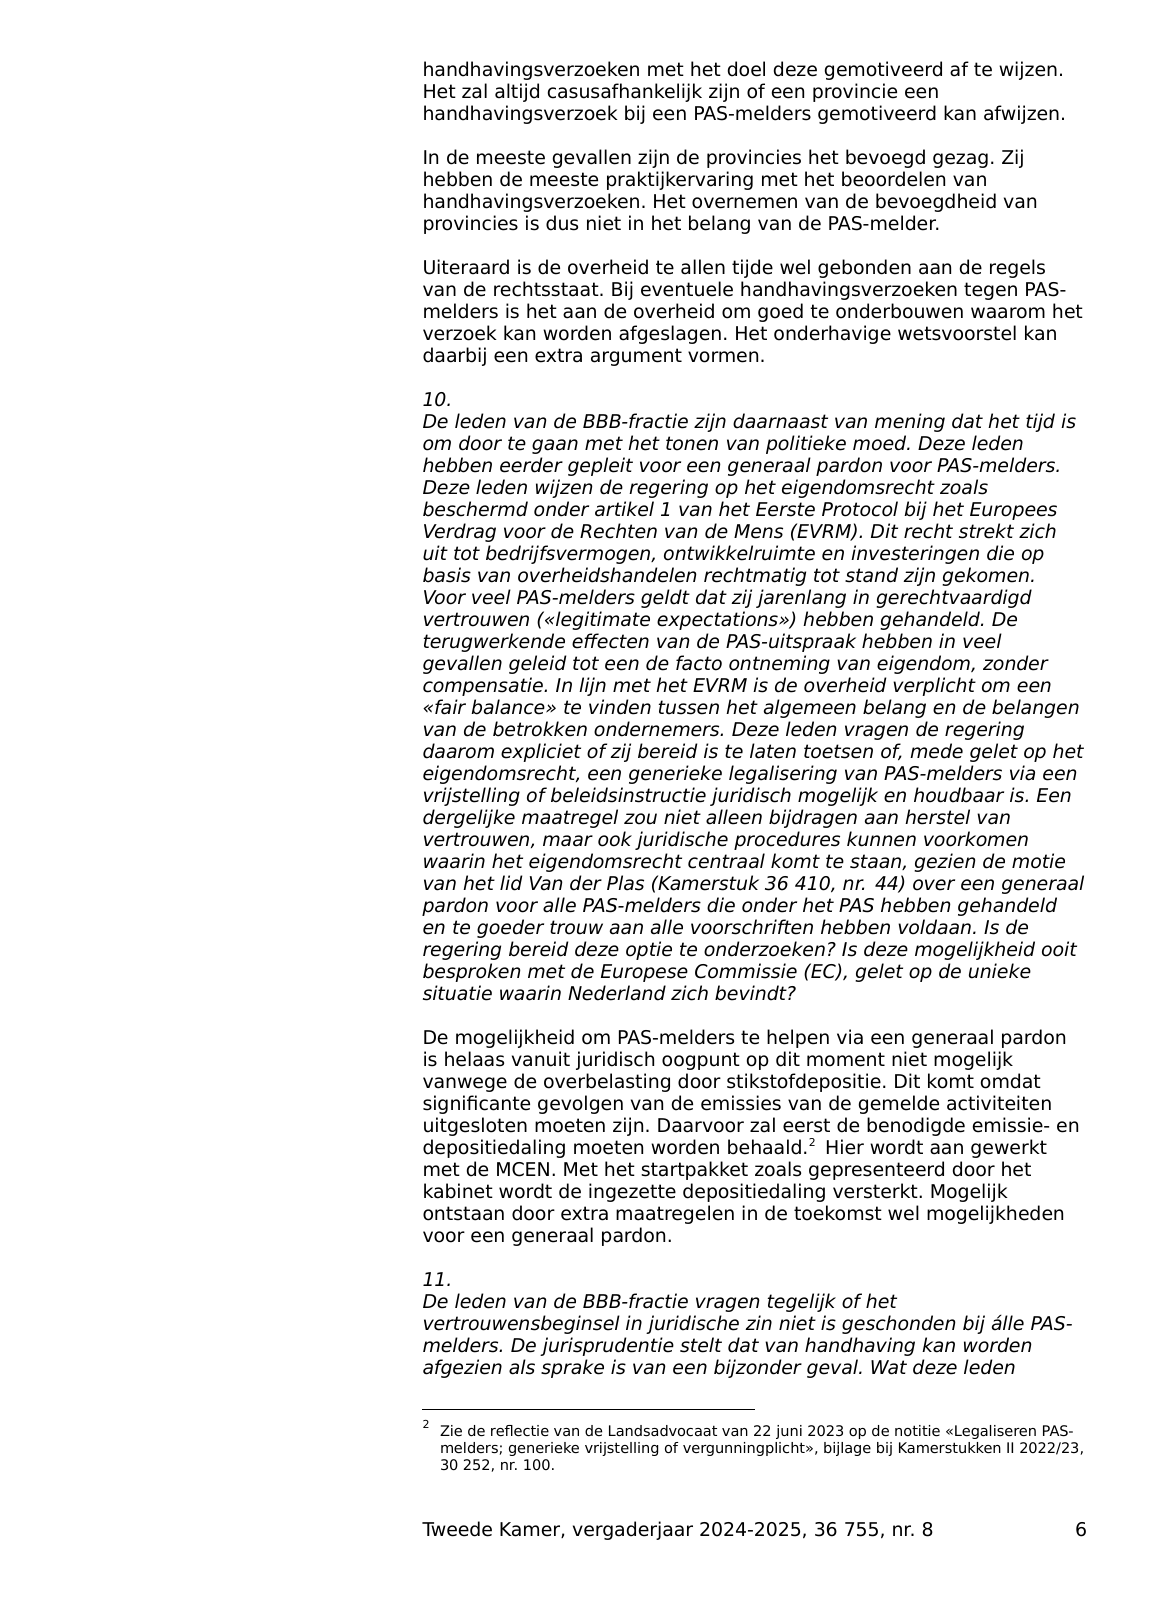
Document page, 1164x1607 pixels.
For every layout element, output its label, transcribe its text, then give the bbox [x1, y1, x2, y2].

text handhavingsverzoeken met het doel deze gemotiveerd af te wijzen. Het zal altijd casusafhankelijk zijn of een provincie een handhavingsverzoek bij een PAS-melders gemotiveerd kan afwijzen. [422, 59, 1087, 125]
text De leden van de BBB-fractie zijn daarnaast van mening dat het tijd is om door te gaan met het tonen van politieke moed. Deze leden hebben eerder gepleit voor een generaal pardon voor PAS-melders. Deze leden wijzen de regering op het eigendomsrecht zoals beschermd onder artikel 1 van het Eerste Protocol bij het Europees Verdrag voor de Rechten van de Mens (EVRM). Dit recht strekt zich uit tot bedrijfsvermogen, ontwikkelruimte en investeringen die op basis van overheidshandelen rechtmatig tot stand zijn gekomen. Voor veel PAS-melders geldt dat zij jarenlang in gerechtvaardigd vertrouwen («legitimate expectations») hebben gehandeld. De terugwerkende effecten van de PAS-uitspraak hebben in veel gevallen geleid tot een de facto ontneming van eigendom, zonder compensatie. In lijn met het EVRM is de overheid verplicht om een «fair balance» te vinden tussen het algemeen belang en de belangen van de betrokken ondernemers. Deze leden vragen de regering daarom expliciet of zij bereid is te laten toetsen of, mede gelet op het eigendomsrecht, een generieke legalisering van PAS-melders via een vrijstelling of beleidsinstructie juridisch mogelijk en houdbaar is. Een dergelijke maatregel zou niet alleen bijdragen aan herstel van vertrouwen, maar ook juridische procedures kunnen voorkomen waarin het eigendomsrecht centraal komt te staan, gezien de motie van het lid Van der Plas (Kamerstuk 36 410, nr. 44) over een generaal pardon voor alle PAS-melders die onder het PAS hebben gehandeld en te goeder trouw aan alle voorschriften hebben voldaan. Is de regering bereid deze optie te onderzoeken? Is deze mogelijkheid ooit besproken met de Europese Commissie (EC), gelet op de unieke situatie waarin Nederland zich bevindt? [422, 411, 1087, 1005]
text De leden van de BBB-fractie vragen tegelijk of het vertrouwensbeginsel in juridische zin niet is geschonden bij álle PAS-melders. De jurisprudentie stelt dat van handhaving kan worden afgezien als sprake is van een bijzonder geval. Wat deze leden [422, 1291, 1087, 1379]
text In de meeste gevallen zijn de provincies het bevoegd gezag. Zij hebben de meeste praktijkervaring met het beoordelen van handhavingsverzoeken. Het overnemen van de bevoegdheid van provincies is dus niet in het belang van de PAS-melder. [422, 147, 1087, 235]
text De mogelijkheid om PAS-melders te helpen via een generaal pardon is helaas vanuit juridisch oogpunt op dit moment niet mogelijk vanwege de overbelasting door stikstofdepositie. Dit komt omdat significante gevolgen van de emissies van de gemelde activiteiten uitgesloten moeten zijn. Daarvoor zal eerst de benodigde emissie- en depositiedaling moeten worden behaald. Hier wordt aan gewerkt met de MCEN. Met het startpakket zoals gepresenteerd door het kabinet wordt de ingezette depositiedaling versterkt. Mogelijk ontstaan door extra maatregelen in de toekomst wel mogelijkheden voor een generaal pardon. [422, 1027, 1087, 1247]
text Zie de reflectie van de Landsadvocaat van 22 juni 2023 op de notitie «Legaliseren PAS-melders; generieke vrijstelling of vergunningplicht», bijlage bij Kamerstukken II 2022/23, 30 252, nr. 100. [422, 1418, 1087, 1474]
text Uiteraard is de overheid te allen tijde wel gebonden aan de regels van de rechtsstaat. Bij eventuele handhavingsverzoeken tegen PAS-melders is het aan de overheid om goed te onderbouwen waarom het verzoek kan worden afgeslagen. Het onderhavige wetsvoorstel kan daarbij een extra argument vormen. [422, 257, 1087, 367]
text 10. [422, 389, 1087, 411]
text 11. [422, 1269, 1087, 1291]
